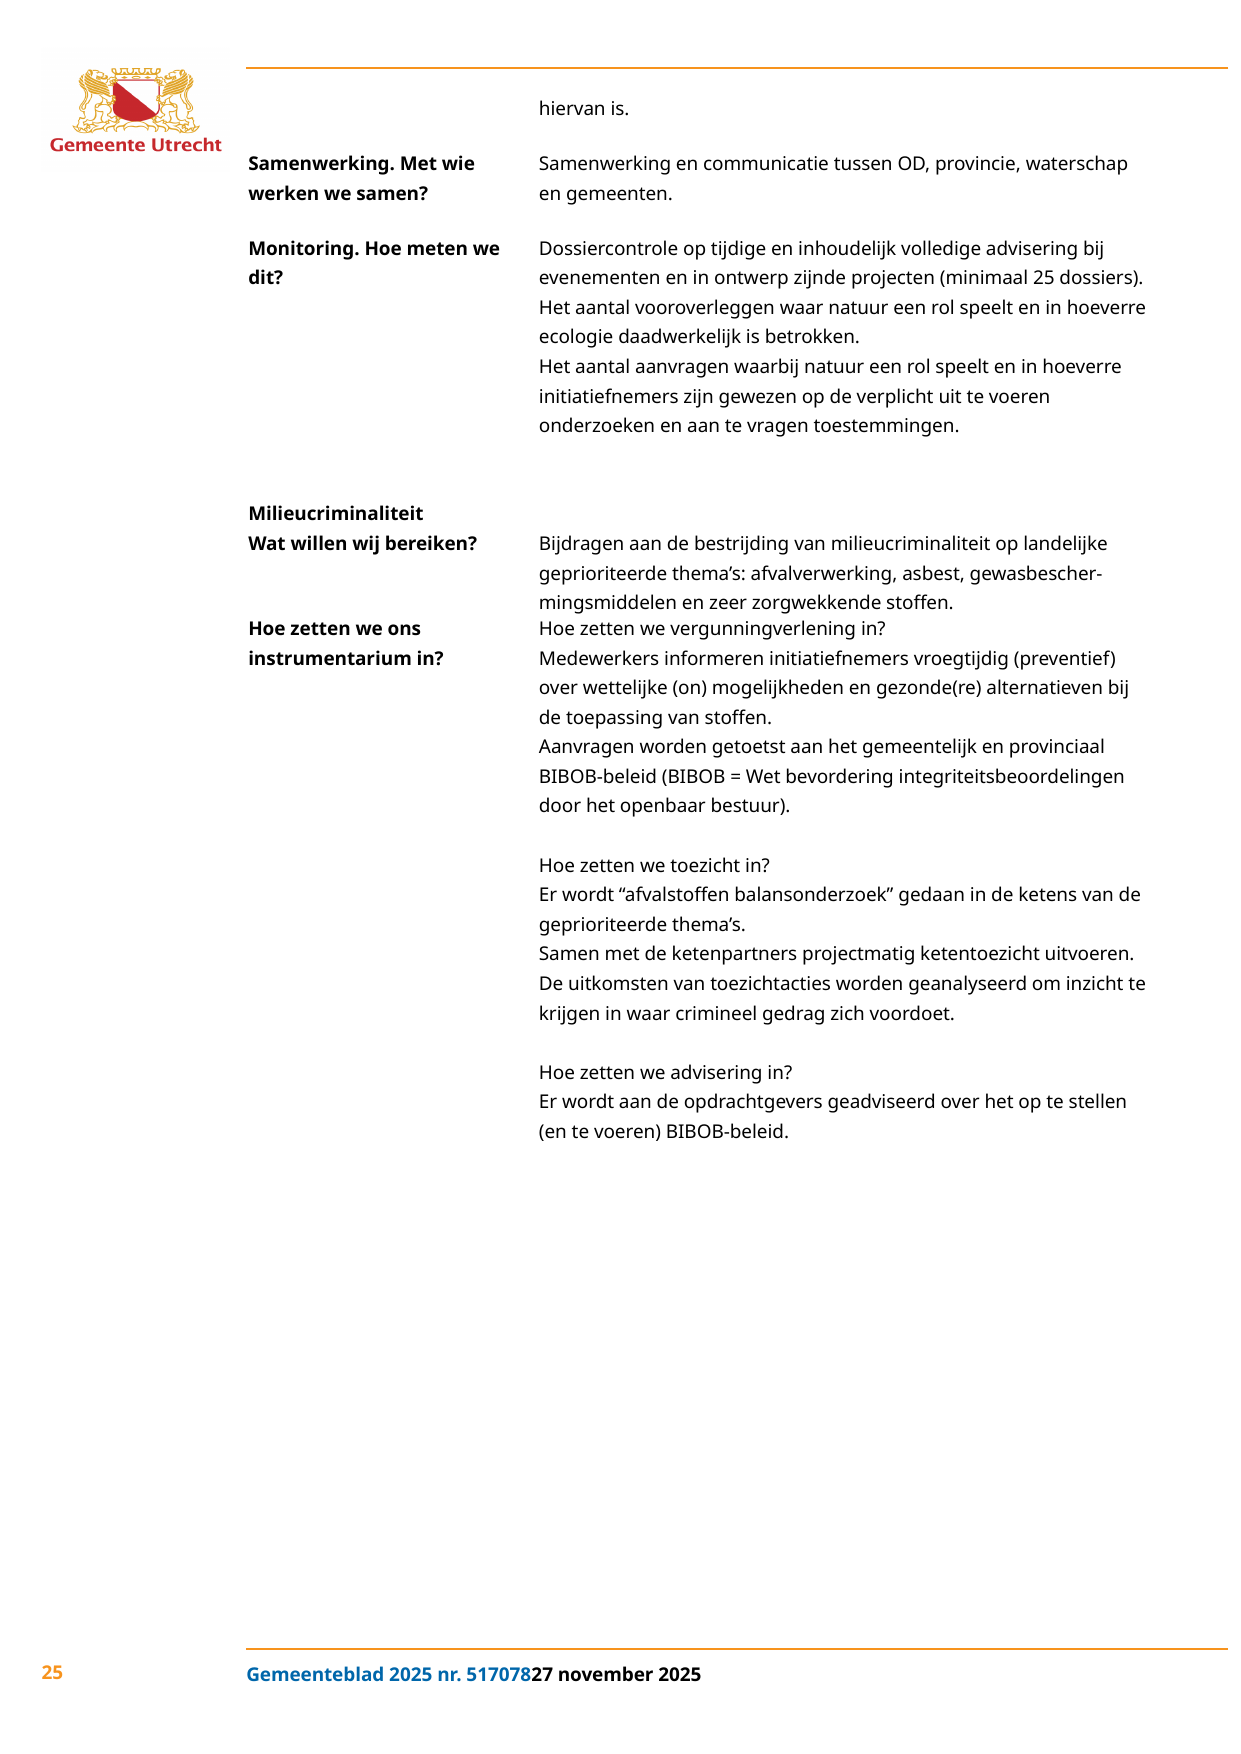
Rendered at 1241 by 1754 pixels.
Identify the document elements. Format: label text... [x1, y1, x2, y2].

table_cell Samenwerking en communicatie tussen OD, provincie, waterschap en gemeenten. [539, 150, 1152, 235]
picture [41, 47, 231, 172]
text Milieucriminaliteit [248, 501, 1152, 526]
table_cell [248, 95, 539, 150]
table_cell Hoe zetten we ons instrumentarium in? [248, 615, 539, 1144]
table_header Bijdragen aan de bestrijding van milieucriminaliteit op landelijke geprioriteerde thema’s: afvalverwerking, asbest, gewasbescher-mingsmiddelen en zeer zorgwekkende stoffen. [539, 530, 1152, 615]
table_cell Samenwerking. Met wie werken we samen? [248, 150, 539, 235]
table_cell hiervan is. [539, 95, 1152, 150]
table_cell Hoe zetten we vergunningverlening in? Medewerkers informeren initiatiefnemers vroegtijdig (preventief) over wettelijke (on) mogelijkheden en gezonde(re) alternatieven bij de toepassing van stoffen. Aanvragen worden getoetst aan het gemeentelijk en provinciaal BIBOB-beleid (BIBOB = Wet bevordering integriteitsbeoordelingen door het openbaar bestuur). Hoe zetten we toezicht in? Er wordt “afvalstoffen balansonderzoek” gedaan in de ketens van de geprioriteerde thema’s. Samen met de ketenpartners projectmatig ketentoezicht uitvoeren. De uitkomsten van toezichtacties worden geanalyseerd om inzicht te krijgen in waar crimineel gedrag zich voordoet. Hoe zetten we advisering in? Er wordt aan de opdrachtgevers geadviseerd over het op te stellen (en te voeren) BIBOB-beleid. [539, 615, 1152, 1144]
table_cell Monitoring. Hoe meten we dit? [248, 235, 539, 468]
table_cell Dossiercontrole op tijdige en inhoudelijk volledige advisering bij evenementen en in ontwerp zijnde projecten (minimaal 25 dossiers). Het aantal vooroverleggen waar natuur een rol speelt en in hoeverre ecologie daadwerkelijk is betrokken. Het aantal aanvragen waarbij natuur een rol speelt en in hoeverre initiatiefnemers zijn gewezen op de verplicht uit te voeren onderzoeken en aan te vragen toestemmingen. [539, 235, 1152, 468]
table_header Wat willen wij bereiken? [248, 530, 539, 615]
